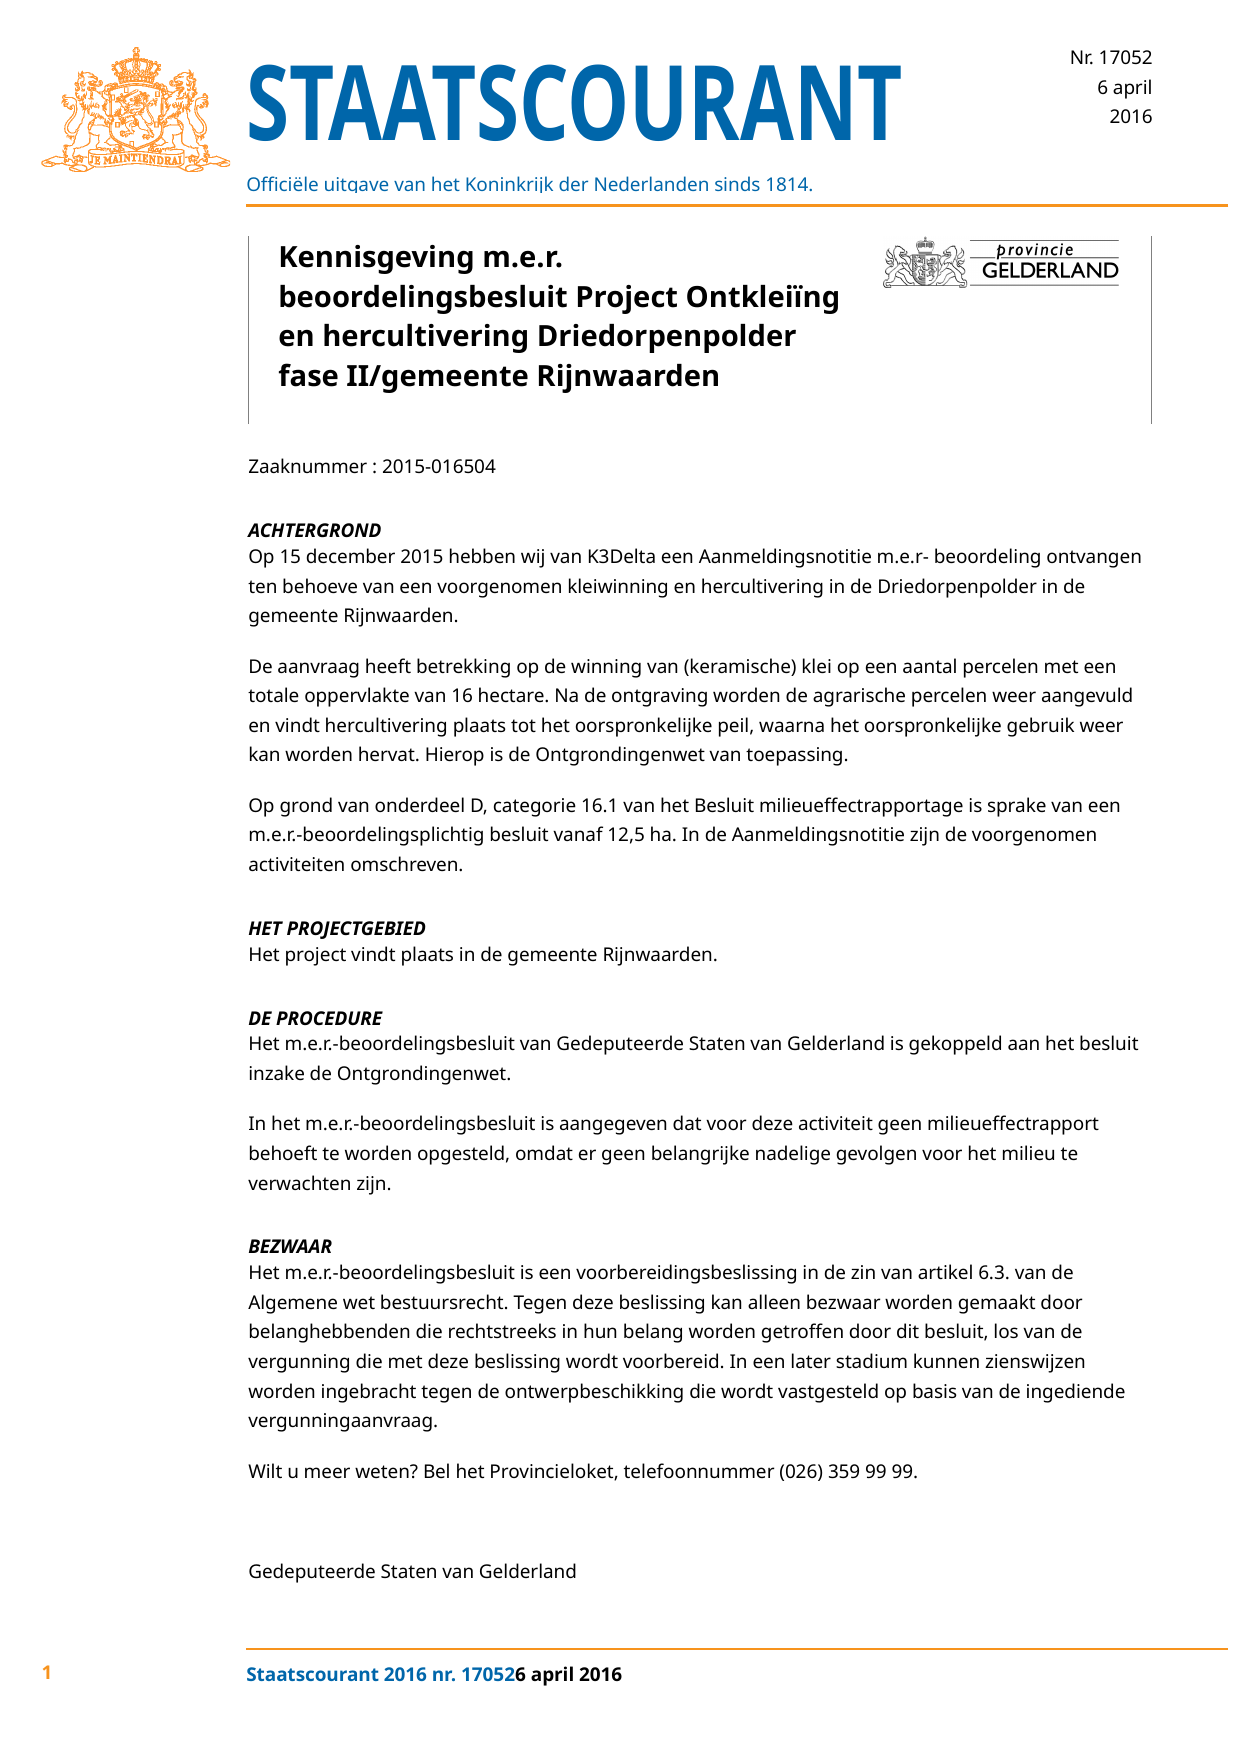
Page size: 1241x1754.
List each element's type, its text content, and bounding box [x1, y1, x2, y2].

table_header Kennisgeving m.e.r. beoordelingsbesluit Project Ontkleiïng en hercultivering Driedorpenpolder fase II/gemeente Rijnwaarden [249, 236, 850, 424]
text Gedeputeerde Staten van Gelderland [248, 1559, 1152, 1584]
text Het m.e.r.-beoordelingsbesluit is een voorbereidingsbeslissing in de zin van artikel 6.3. van de Algemene wet bestuursrecht. Tegen deze beslissing kan alleen bezwaar worden gemaakt door belanghebbenden die rechtstreeks in hun belang worden getroffen door dit besluit, los van de vergunning die met deze beslissing wordt voorbereid. In een later stadium kunnen zienswijzen worden ingebracht tegen de ontwerpbeschikking die wordt vastgesteld op basis van de ingediende vergunningaanvraag. [248, 1259, 1152, 1433]
text In het m.e.r.-beoordelingsbesluit is aangegeven dat voor deze activiteit geen milieueffectrapport behoeft te worden opgesteld, omdat er geen belangrijke nadelige gevolgen voor het milieu te verwachten zijn. [248, 1111, 1152, 1196]
text HET PROJECTGEBIED [248, 915, 1152, 941]
table_header [850, 236, 1151, 424]
picture [41, 47, 231, 172]
text Het project vindt plaats in de gemeente Rijnwaarden. [248, 941, 1152, 967]
text Zaaknummer : 2015-016504 [248, 454, 1152, 479]
text Het m.e.r.-beoordelingsbesluit van Gedeputeerde Staten van Gelderland is gekoppeld aan het besluit inzake de Ontgrondingenwet. [248, 1031, 1152, 1086]
text Wilt u meer weten? Bel het Provincieloket, telefoonnummer (026) 359 99 99. [248, 1458, 1152, 1483]
text Op 15 december 2015 hebben wij van K3Delta een Aanmeldingsnotitie m.e.r- beoordeling ontvangen ten behoeve van een voorgenomen kleiwinning en hercultivering in de Driedorpenpolder in de gemeente Rijnwaarden. [248, 543, 1152, 628]
picture [882, 236, 1119, 290]
text Op grond van onderdeel D, categorie 16.1 van het Besluit milieueffectrapportage is sprake van een m.e.r.-beoordelingsplichtig besluit vanaf 12,5 ha. In de Aanmeldingsnotitie zijn de voorgenomen activiteiten omschreven. [248, 792, 1152, 877]
text ACHTERGROND [248, 518, 1152, 543]
text BEZWAAR [248, 1234, 1152, 1259]
text De aanvraag heeft betrekking op de winning van (keramische) klei op een aantal percelen met een totale oppervlakte van 16 hectare. Na de ontgraving worden de agrarische percelen weer aangevuld en vindt hercultivering plaats tot het oorspronkelijke peil, waarna het oorspronkelijke gebruik weer kan worden hervat. Hierop is de Ontgrondingenwet van toepassing. [248, 653, 1152, 767]
text DE PROCEDURE [248, 1005, 1152, 1031]
